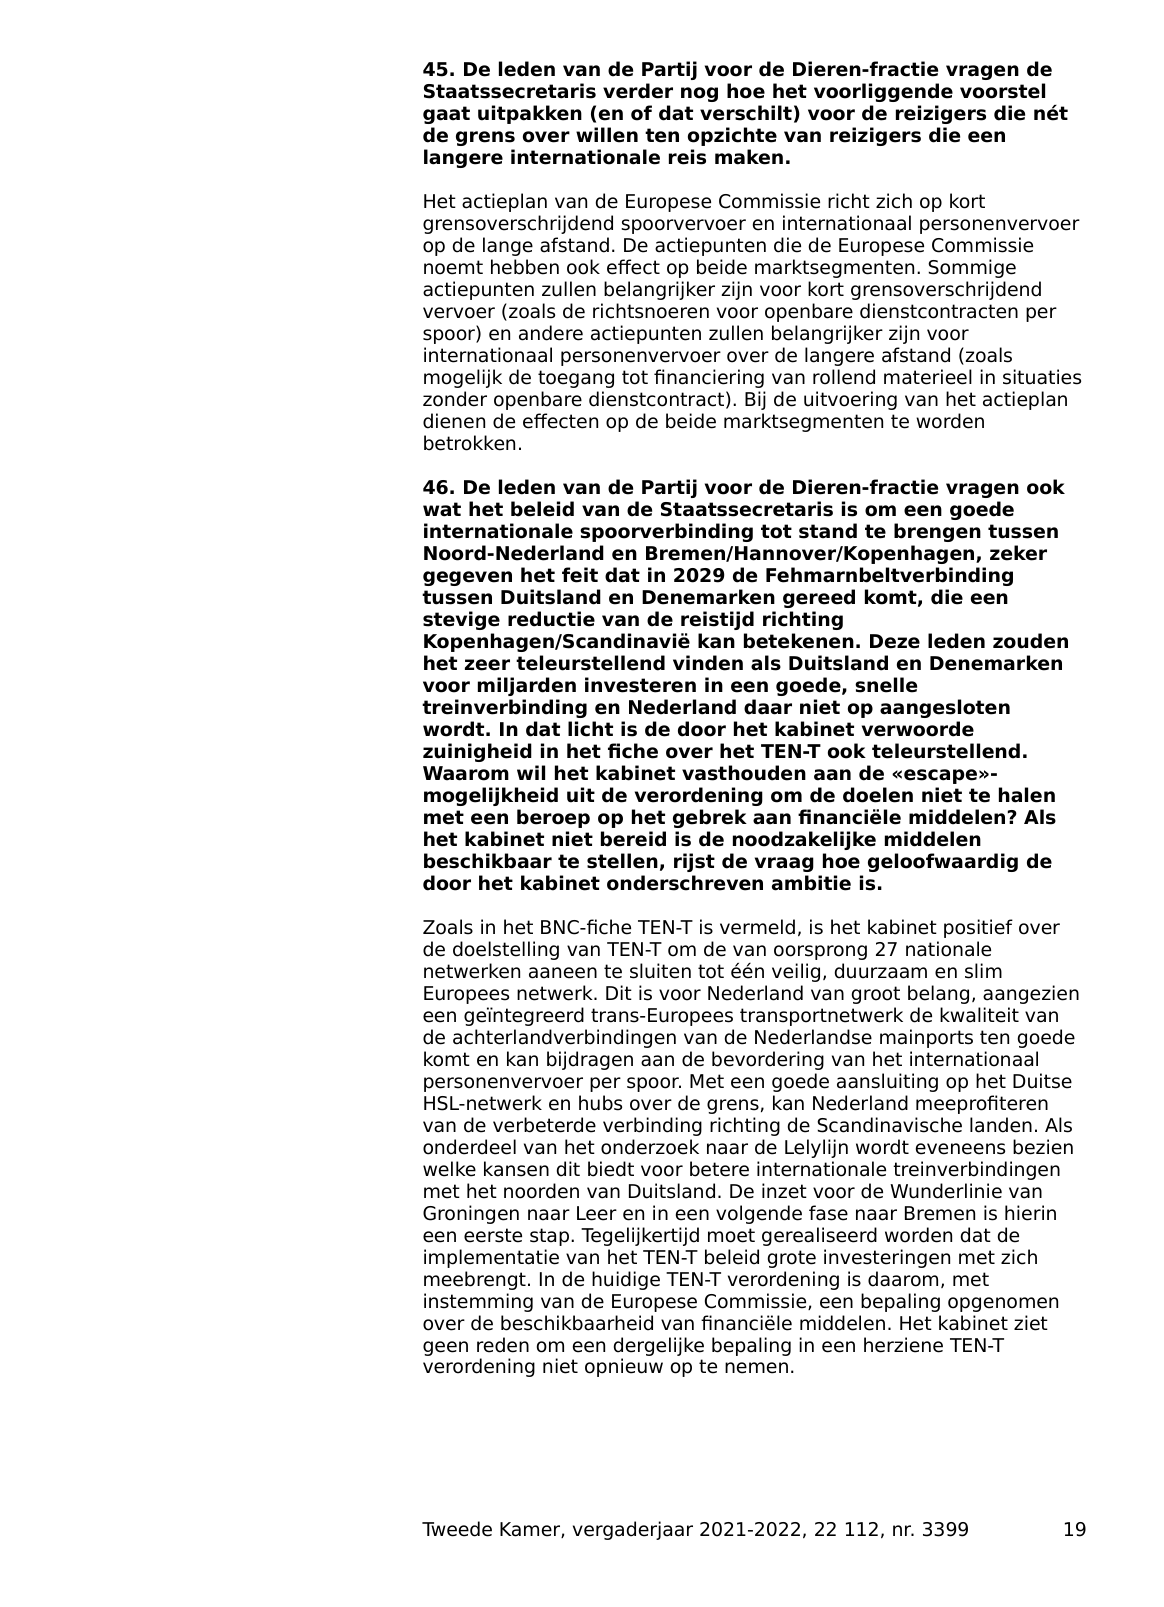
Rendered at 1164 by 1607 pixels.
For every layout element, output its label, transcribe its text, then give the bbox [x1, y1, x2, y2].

text Zoals in het BNC-fiche TEN-T is vermeld, is het kabinet positief over de doelstelling van TEN-T om de van oorsprong 27 nationale netwerken aaneen te sluiten tot één veilig, duurzaam en slim Europees netwerk. Dit is voor Nederland van groot belang, aangezien een geïntegreerd trans-Europees transportnetwerk de kwaliteit van de achterlandverbindingen van de Nederlandse mainports ten goede komt en kan bijdragen aan de bevordering van het internationaal personenvervoer per spoor. Met een goede aansluiting op het Duitse HSL-netwerk en hubs over de grens, kan Nederland meeprofiteren van de verbeterde verbinding richting de Scandinavische landen. Als onderdeel van het onderzoek naar de Lelylijn wordt eveneens bezien welke kansen dit biedt voor betere internationale treinverbindingen met het noorden van Duitsland. De inzet voor de Wunderlinie van Groningen naar Leer en in een volgende fase naar Bremen is hierin een eerste stap. Tegelijkertijd moet gerealiseerd worden dat de implementatie van het TEN-T beleid grote investeringen met zich meebrengt. In de huidige TEN-T verordening is daarom, met instemming van de Europese Commissie, een bepaling opgenomen over de beschikbaarheid van financiële middelen. Het kabinet ziet geen reden om een dergelijke bepaling in een herziene TEN-T verordening niet opnieuw op te nemen. [422, 917, 1087, 1378]
text 45. De leden van de Partij voor de Dieren-fractie vragen de Staatssecretaris verder nog hoe het voorliggende voorstel gaat uitpakken (en of dat verschilt) voor de reizigers die nét de grens over willen ten opzichte van reizigers die een langere internationale reis maken. [422, 59, 1087, 169]
text 46. De leden van de Partij voor de Dieren-fractie vragen ook wat het beleid van de Staatssecretaris is om een goede internationale spoorverbinding tot stand te brengen tussen Noord-Nederland en Bremen/Hannover/Kopenhagen, zeker gegeven het feit dat in 2029 de Fehmarnbeltverbinding tussen Duitsland en Denemarken gereed komt, die een stevige reductie van de reistijd richting Kopenhagen/Scandinavië kan betekenen. Deze leden zouden het zeer teleurstellend vinden als Duitsland en Denemarken voor miljarden investeren in een goede, snelle treinverbinding en Nederland daar niet op aangesloten wordt. In dat licht is de door het kabinet verwoorde zuinigheid in het fiche over het TEN-T ook teleurstellend. Waarom wil het kabinet vasthouden aan de «escape»-mogelijkheid uit de verordening om de doelen niet te halen met een beroep op het gebrek aan financiële middelen? Als het kabinet niet bereid is de noodzakelijke middelen beschikbaar te stellen, rijst de vraag hoe geloofwaardig de door het kabinet onderschreven ambitie is. [422, 477, 1087, 895]
text Het actieplan van de Europese Commissie richt zich op kort grensoverschrijdend spoorvervoer en internationaal personenvervoer op de lange afstand. De actiepunten die de Europese Commissie noemt hebben ook effect op beide marktsegmenten. Sommige actiepunten zullen belangrijker zijn voor kort grensoverschrijdend vervoer (zoals de richtsnoeren voor openbare dienstcontracten per spoor) en andere actiepunten zullen belangrijker zijn voor internationaal personenvervoer over de langere afstand (zoals mogelijk de toegang tot financiering van rollend materieel in situaties zonder openbare dienstcontract). Bij de uitvoering van het actieplan dienen de effecten op de beide marktsegmenten te worden betrokken. [422, 191, 1087, 455]
